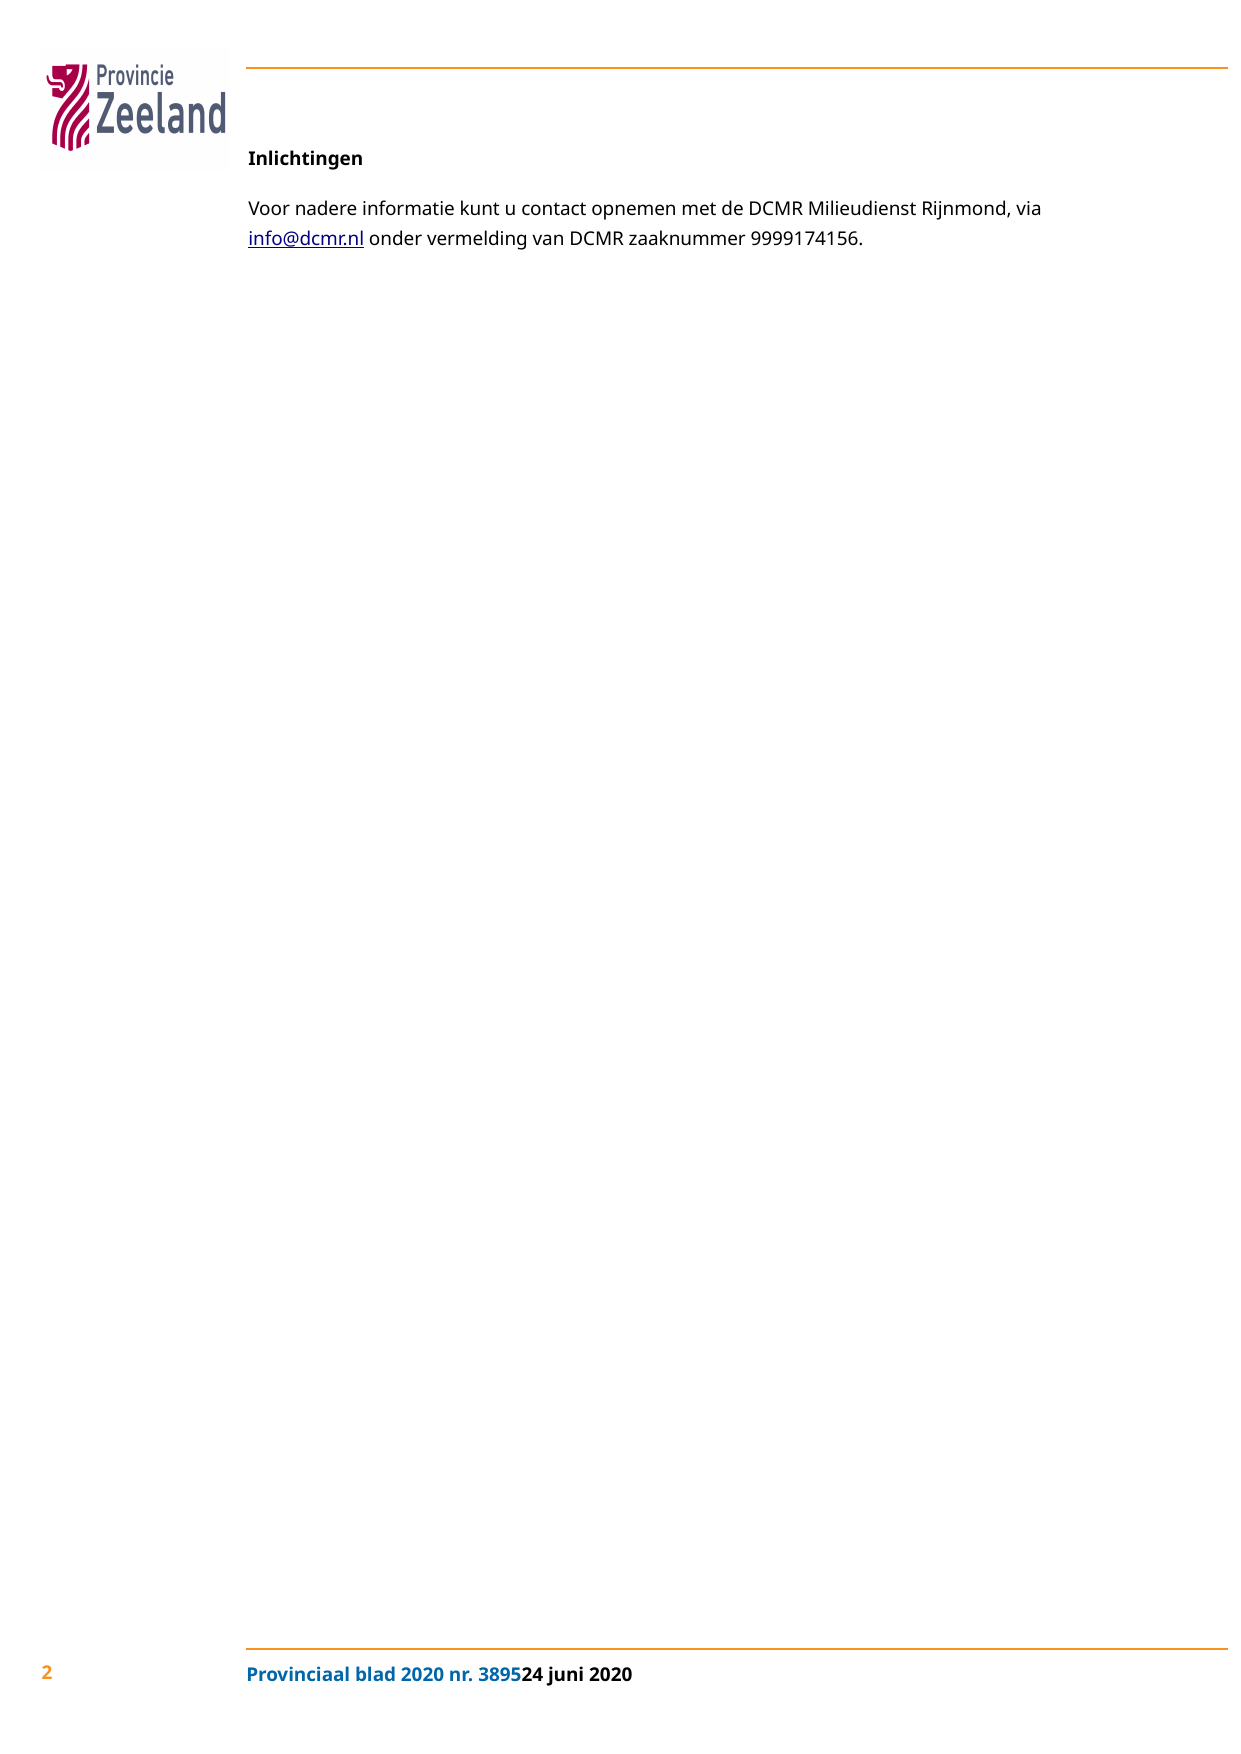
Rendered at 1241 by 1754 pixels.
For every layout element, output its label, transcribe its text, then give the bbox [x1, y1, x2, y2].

picture [41, 47, 231, 172]
text Inlichtingen [248, 145, 1152, 171]
text Voor nadere informatie kunt u contact opnemen met de DCMR Milieudienst Rijnmond, via info@dcmr.nl onder vermelding van DCMR zaaknummer 9999174156. [248, 196, 1152, 251]
